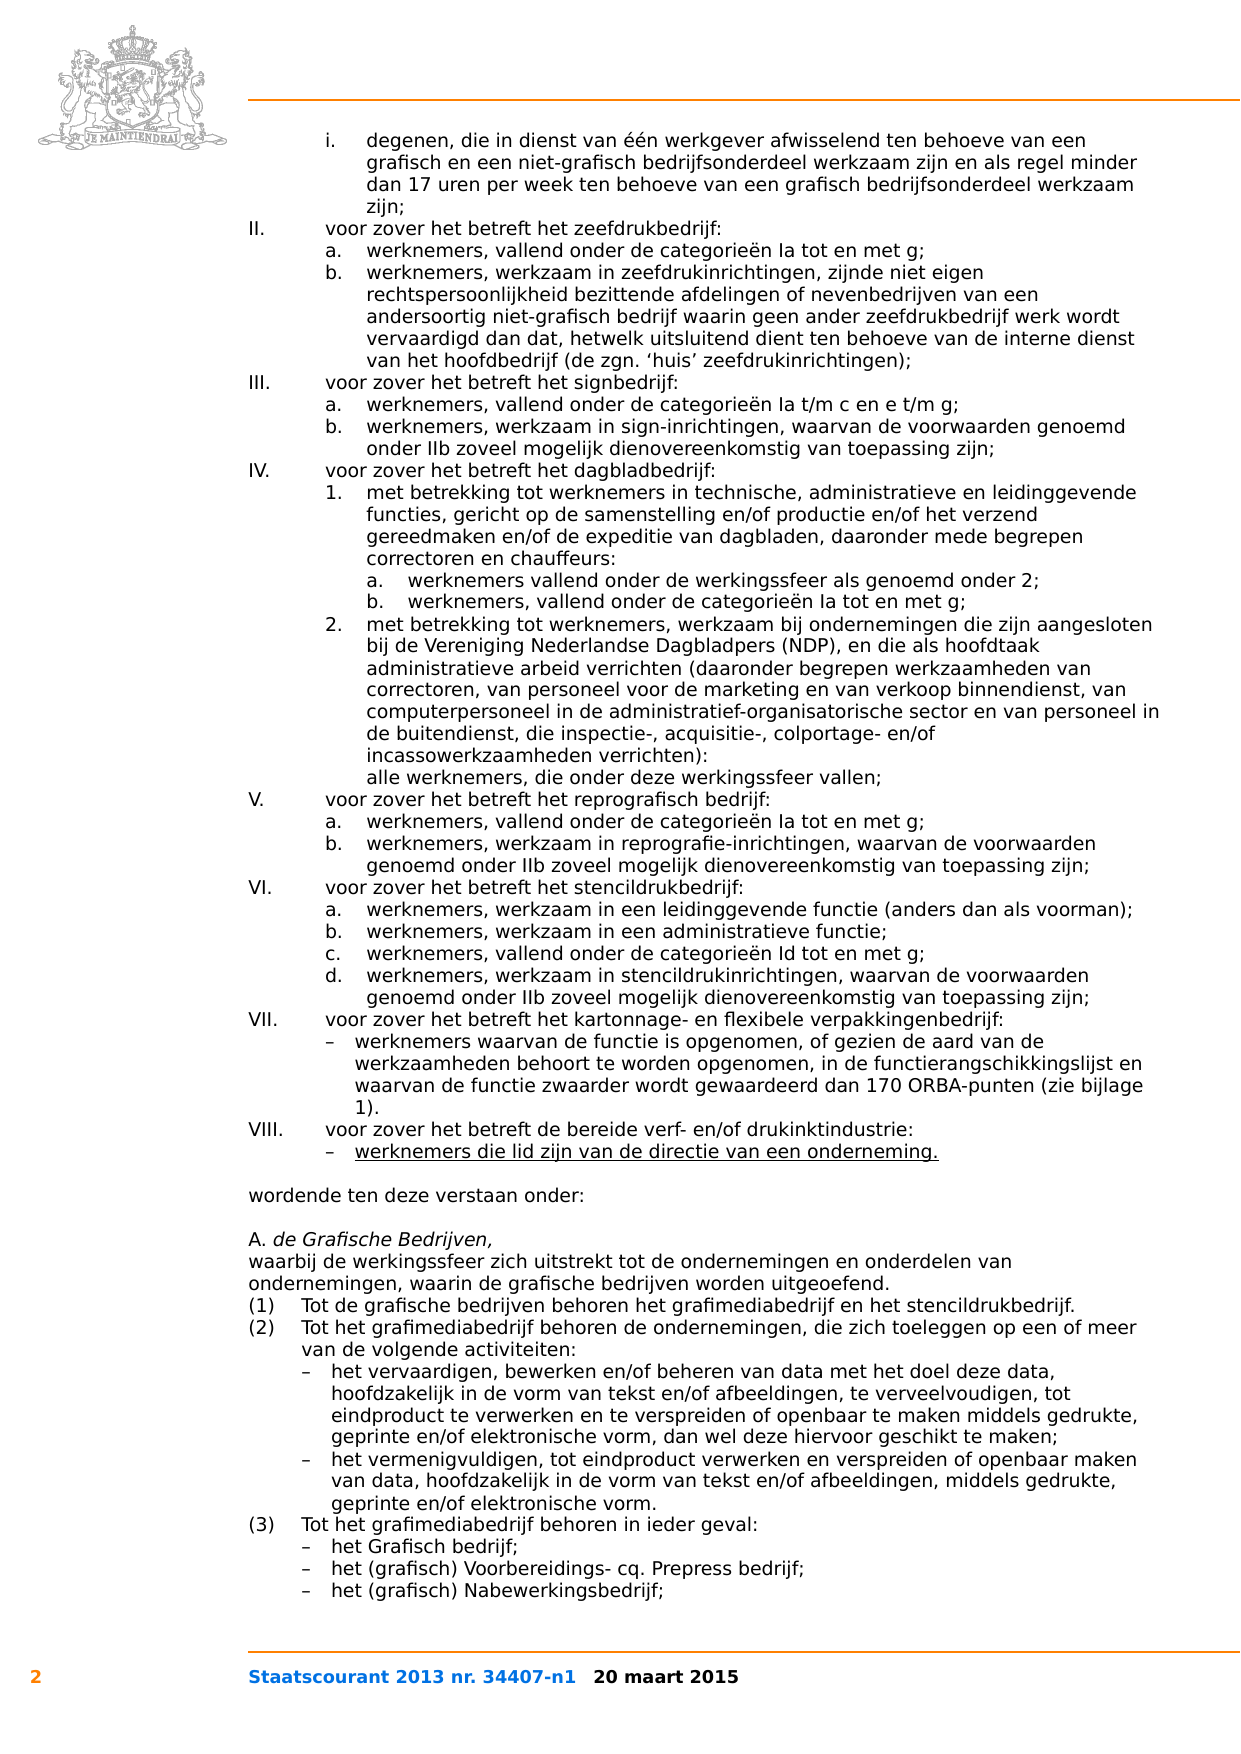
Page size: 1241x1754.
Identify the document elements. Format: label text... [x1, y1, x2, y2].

text VIII. voor zover het betreft de bereide verf- en/of drukinktindustrie: [248, 1119, 1163, 1141]
text – het (grafisch) Nabewerkingsbedrijf; [301, 1580, 1163, 1602]
text (1) Tot de grafische bedrijven behoren het grafimediabedrijf en het stencildrukbedrijf. [248, 1294, 1163, 1317]
text VII. voor zover het betreft het kartonnage- en flexibele verpakkingenbedrijf: [248, 1009, 1163, 1031]
text – het (grafisch) Voorbereidings- cq. Prepress bedrijf; [301, 1558, 1163, 1580]
text waarbij de werkingssfeer zich uitstrekt tot de ondernemingen en onderdelen van ondernemingen, waarin de grafische bedrijven worden uitgeoefend. [248, 1251, 1163, 1294]
text a. werknemers, vallend onder de categorieën Ia tot en met g; [325, 240, 1163, 262]
text b. werknemers, vallend onder de categorieën Ia tot en met g; [366, 591, 1163, 613]
text II. voor zover het betreft het zeefdrukbedrijf: [248, 218, 1163, 240]
text b. werknemers, werkzaam in sign-inrichtingen, waarvan de voorwaarden genoemd onder IIb zoveel mogelijk dienovereenkomstig van toepassing zijn; [325, 416, 1163, 459]
text a. werknemers vallend onder de werkingssfeer als genoemd onder 2; [366, 569, 1163, 591]
text alle werknemers, die onder deze werkingssfeer vallen; [366, 767, 1163, 789]
text – werknemers die lid zijn van de directie van een onderneming. [325, 1141, 1163, 1163]
text III. voor zover het betreft het signbedrijf: [248, 372, 1163, 394]
text d. werknemers, werkzaam in stencildrukinrichtingen, waarvan de voorwaarden genoemd onder IIb zoveel mogelijk dienovereenkomstig van toepassing zijn; [325, 965, 1163, 1009]
text a. werknemers, werkzaam in een leidinggevende functie (anders dan als voorman); [325, 899, 1163, 921]
text (3) Tot het grafimediabedrijf behoren in ieder geval: [248, 1514, 1163, 1536]
text – het vervaardigen, bewerken en/of beheren van data met het doel deze data, hoofdzakelijk in de vorm van tekst en/of afbeeldingen, te verveelvoudigen, tot eindproduct te verwerken en te verspreiden of openbaar te maken middels gedrukte, geprinte en/of elektronische vorm, dan wel deze hiervoor geschikt te maken; [301, 1361, 1163, 1448]
text b. werknemers, werkzaam in een administratieve functie; [325, 921, 1163, 943]
text wordende ten deze verstaan onder: [248, 1185, 1163, 1207]
text (2) Tot het grafimediabedrijf behoren de ondernemingen, die zich toeleggen op een of meer van de volgende activiteiten: [248, 1317, 1163, 1361]
text b. werknemers, werkzaam in reprografie-inrichtingen, waarvan de voorwaarden genoemd onder IIb zoveel mogelijk dienovereenkomstig van toepassing zijn; [325, 833, 1163, 877]
text 1. met betrekking tot werknemers in technische, administratieve en leidinggevende functies, gericht op de samenstelling en/of productie en/of het verzend gereedmaken en/of de expeditie van dagbladen, daaronder mede begrepen correctoren en chauffeurs: [325, 482, 1163, 569]
text V. voor zover het betreft het reprografisch bedrijf: [248, 789, 1163, 811]
text IV. voor zover het betreft het dagbladbedrijf: [248, 459, 1163, 482]
text 2. met betrekking tot werknemers, werkzaam bij ondernemingen die zijn aangesloten bij de Vereniging Nederlandse Dagbladpers (NDP), en die als hoofdtaak administratieve arbeid verrichten (daaronder begrepen werkzaamheden van correctoren, van personeel voor de marketing en van verkoop binnendienst, van computerpersoneel in de administratief-organisatorische sector en van personeel in de buitendienst, die inspectie-, acquisitie-, colportage- en/of incassowerkzaamheden verrichten): [325, 613, 1163, 767]
text – werknemers waarvan de functie is opgenomen, of gezien de aard van de werkzaamheden behoort te worden opgenomen, in de functierangschikkingslijst en waarvan de functie zwaarder wordt gewaardeerd dan 170 ORBA-punten (zie bijlage 1). [325, 1031, 1163, 1119]
text b. werknemers, werkzaam in zeefdrukinrichtingen, zijnde niet eigen rechtspersoonlijkheid bezittende afdelingen of nevenbedrijven van een andersoortig niet-grafisch bedrijf waarin geen ander zeefdrukbedrijf werk wordt vervaardigd dan dat, hetwelk uitsluitend dient ten behoeve van de interne dienst van het hoofdbedrijf (de zgn. ‘huis’ zeefdrukinrichtingen); [325, 262, 1163, 372]
text c. werknemers, vallend onder de categorieën Id tot en met g; [325, 943, 1163, 965]
text a. werknemers, vallend onder de categorieën Ia tot en met g; [325, 811, 1163, 833]
text a. werknemers, vallend onder de categorieën Ia t/m c en e t/m g; [325, 394, 1163, 416]
text – het Grafisch bedrijf; [301, 1536, 1163, 1558]
text i. degenen, die in dienst van één werkgever afwisselend ten behoeve van een grafisch en een niet-grafisch bedrijfsonderdeel werkzaam zijn en als regel minder dan 17 uren per week ten behoeve van een grafisch bedrijfsonderdeel werkzaam zijn; [325, 130, 1163, 218]
text VI. voor zover het betreft het stencildrukbedrijf: [248, 877, 1163, 899]
text A. de Grafische Bedrijven, [248, 1229, 1163, 1251]
picture [38, 25, 227, 150]
text – het vermenigvuldigen, tot eindproduct verwerken en verspreiden of openbaar maken van data, hoofdzakelijk in de vorm van tekst en/of afbeeldingen, middels gedrukte, geprinte en/of elektronische vorm. [301, 1448, 1163, 1514]
